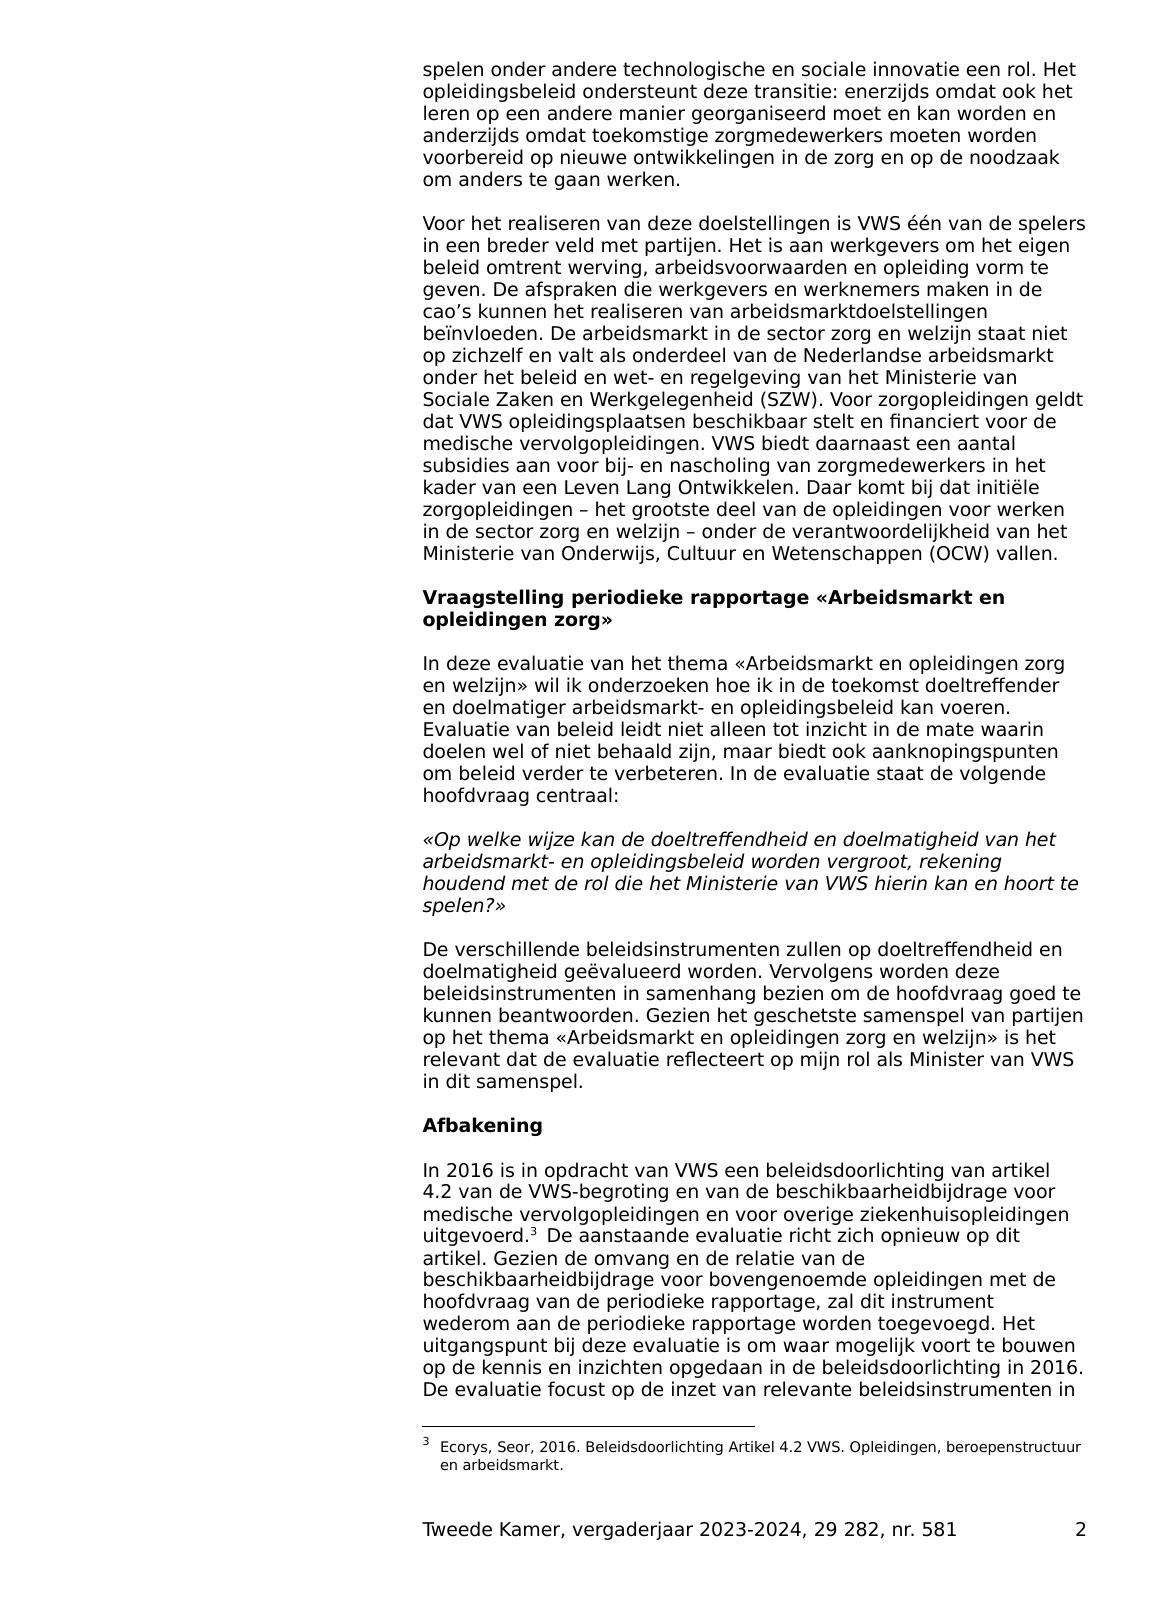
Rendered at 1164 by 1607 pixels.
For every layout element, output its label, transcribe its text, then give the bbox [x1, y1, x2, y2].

text spelen onder andere technologische en sociale innovatie een rol. Het opleidingsbeleid ondersteunt deze transitie: enerzijds omdat ook het leren op een andere manier georganiseerd moet en kan worden en anderzijds omdat toekomstige zorgmedewerkers moeten worden voorbereid op nieuwe ontwikkelingen in de zorg en op de noodzaak om anders te gaan werken. [422, 59, 1087, 191]
subtitle Vraagstelling periodieke rapportage «Arbeidsmarkt en opleidingen zorg» [422, 587, 1087, 631]
text In deze evaluatie van het thema «Arbeidsmarkt en opleidingen zorg en welzijn» wil ik onderzoeken hoe ik in de toekomst doeltreffender en doelmatiger arbeidsmarkt- en opleidingsbeleid kan voeren. Evaluatie van beleid leidt niet alleen tot inzicht in de mate waarin doelen wel of niet behaald zijn, maar biedt ook aanknopingspunten om beleid verder te verbeteren. In de evaluatie staat de volgende hoofdvraag centraal: [422, 653, 1087, 807]
text Voor het realiseren van deze doelstellingen is VWS één van de spelers in een breder veld met partijen. Het is aan werkgevers om het eigen beleid omtrent werving, arbeidsvoorwaarden en opleiding vorm te geven. De afspraken die werkgevers en werknemers maken in de cao’s kunnen het realiseren van arbeidsmarktdoelstellingen beïnvloeden. De arbeidsmarkt in de sector zorg en welzijn staat niet op zichzelf en valt als onderdeel van de Nederlandse arbeidsmarkt onder het beleid en wet- en regelgeving van het Ministerie van Sociale Zaken en Werkgelegenheid (SZW). Voor zorgopleidingen geldt dat VWS opleidingsplaatsen beschikbaar stelt en financiert voor de medische vervolgopleidingen. VWS biedt daarnaast een aantal subsidies aan voor bij- en nascholing van zorgmedewerkers in het kader van een Leven Lang Ontwikkelen. Daar komt bij dat initiële zorgopleidingen – het grootste deel van de opleidingen voor werken in de sector zorg en welzijn – onder de verantwoordelijkheid van het Ministerie van Onderwijs, Cultuur en Wetenschappen (OCW) vallen. [422, 213, 1087, 565]
text «Op welke wijze kan de doeltreffendheid en doelmatigheid van het arbeidsmarkt- en opleidingsbeleid worden vergroot, rekening houdend met de rol die het Ministerie van VWS hierin kan en hoort te spelen?» [422, 829, 1087, 917]
text Ecorys, Seor, 2016. Beleidsdoorlichting Artikel 4.2 VWS. Opleidingen, beroepenstructuur en arbeidsmarkt. [422, 1435, 1087, 1474]
text In 2016 is in opdracht van VWS een beleidsdoorlichting van artikel 4.2 van de VWS-begroting en van de beschikbaarheidbijdrage voor medische vervolgopleidingen en voor overige ziekenhuisopleidingen uitgevoerd. De aanstaande evaluatie richt zich opnieuw op dit artikel. Gezien de omvang en de relatie van de beschikbaarheidbijdrage voor bovengenoemde opleidingen met de hoofdvraag van de periodieke rapportage, zal dit instrument wederom aan de periodieke rapportage worden toegevoegd. Het uitgangspunt bij deze evaluatie is om waar mogelijk voort te bouwen op de kennis en inzichten opgedaan in de beleidsdoorlichting in 2016. De evaluatie focust op de inzet van relevante beleidsinstrumenten in [422, 1159, 1087, 1401]
text De verschillende beleidsinstrumenten zullen op doeltreffendheid en doelmatigheid geëvalueerd worden. Vervolgens worden deze beleidsinstrumenten in samenhang bezien om de hoofdvraag goed te kunnen beantwoorden. Gezien het geschetste samenspel van partijen op het thema «Arbeidsmarkt en opleidingen zorg en welzijn» is het relevant dat de evaluatie reflecteert op mijn rol als Minister van VWS in dit samenspel. [422, 939, 1087, 1093]
subtitle Afbakening [422, 1115, 1087, 1137]
